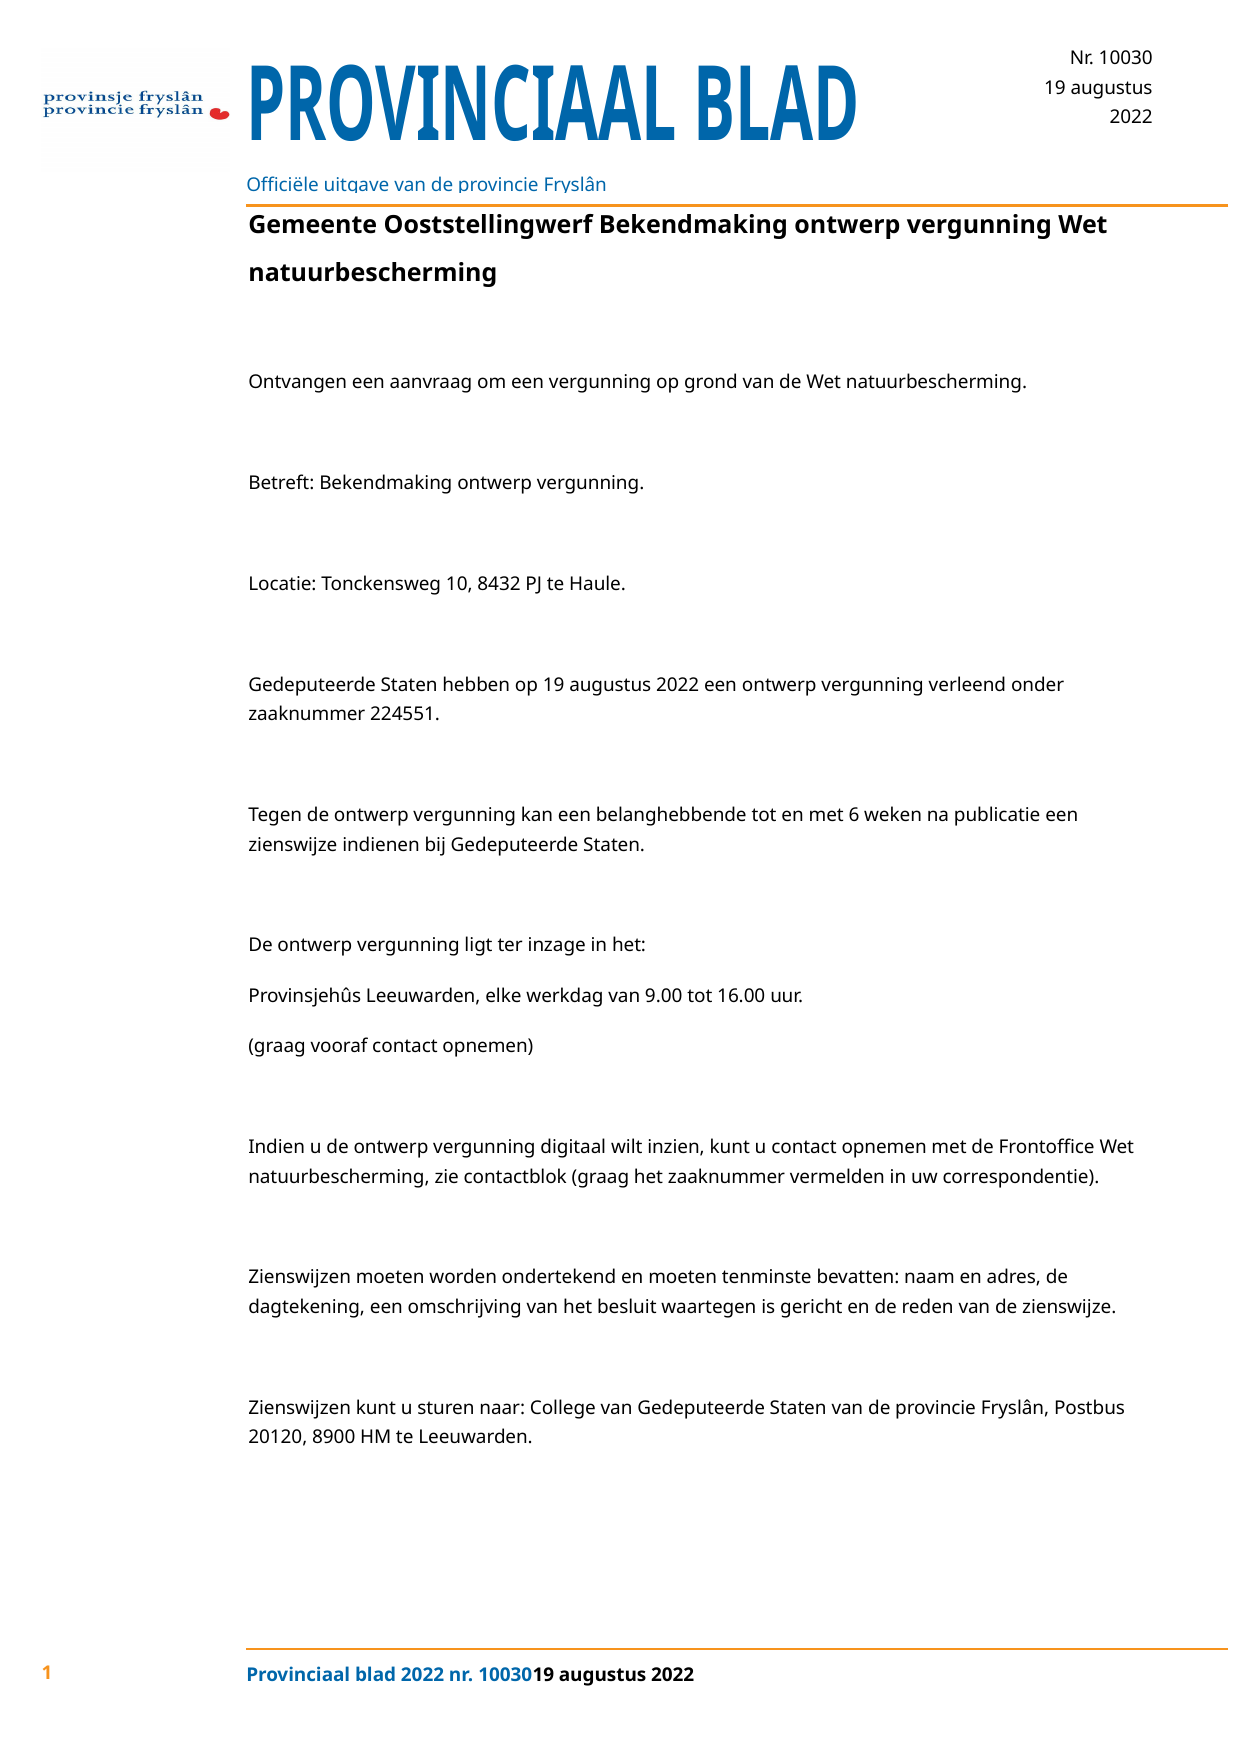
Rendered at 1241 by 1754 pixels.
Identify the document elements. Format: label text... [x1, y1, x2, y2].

text Tegen de ontwerp vergunning kan een belanghebbende tot en met 6 weken na publicatie een zienswijze indienen bij Gedeputeerde Staten. [248, 801, 1152, 857]
text Gemeente Ooststellingwerf Bekendmaking ontwerp vergunning Wet natuurbescherming [248, 207, 1152, 288]
text De ontwerp vergunning ligt ter inzage in het: [248, 932, 1152, 957]
text Gedeputeerde Staten hebben op 19 augustus 2022 een ontwerp vergunning verleend onder zaaknummer 224551. [248, 671, 1152, 726]
text Zienswijzen kunt u sturen naar: College van Gedeputeerde Staten van de provincie Fryslân, Postbus 20120, 8900 HM te Leeuwarden. [248, 1394, 1152, 1449]
text Locatie: Tonckensweg 10, 8432 PJ te Haule. [248, 570, 1152, 596]
text Indien u de ontwerp vergunning digitaal wilt inzien, kunt u contact opnemen met de Frontoffice Wet natuurbescherming, zie contactblok (graag het zaaknummer vermelden in uw correspondentie). [248, 1133, 1152, 1189]
text Zienswijzen moeten worden ondertekend en moeten tenminste bevatten: naam en adres, de dagtekening, een omschrijving van het besluit waartegen is gericht en de reden van de zienswijze. [248, 1264, 1152, 1319]
text Provinsjehûs Leeuwarden, elke werkdag van 9.00 tot 16.00 uur. [248, 982, 1152, 1008]
text (graag vooraf contact opnemen) [248, 1032, 1152, 1058]
picture [41, 47, 231, 172]
text Betreft: Bekendmaking ontwerp vergunning. [248, 469, 1152, 495]
text Ontvangen een aanvraag om een vergunning op grond van de Wet natuurbescherming. [248, 368, 1152, 394]
